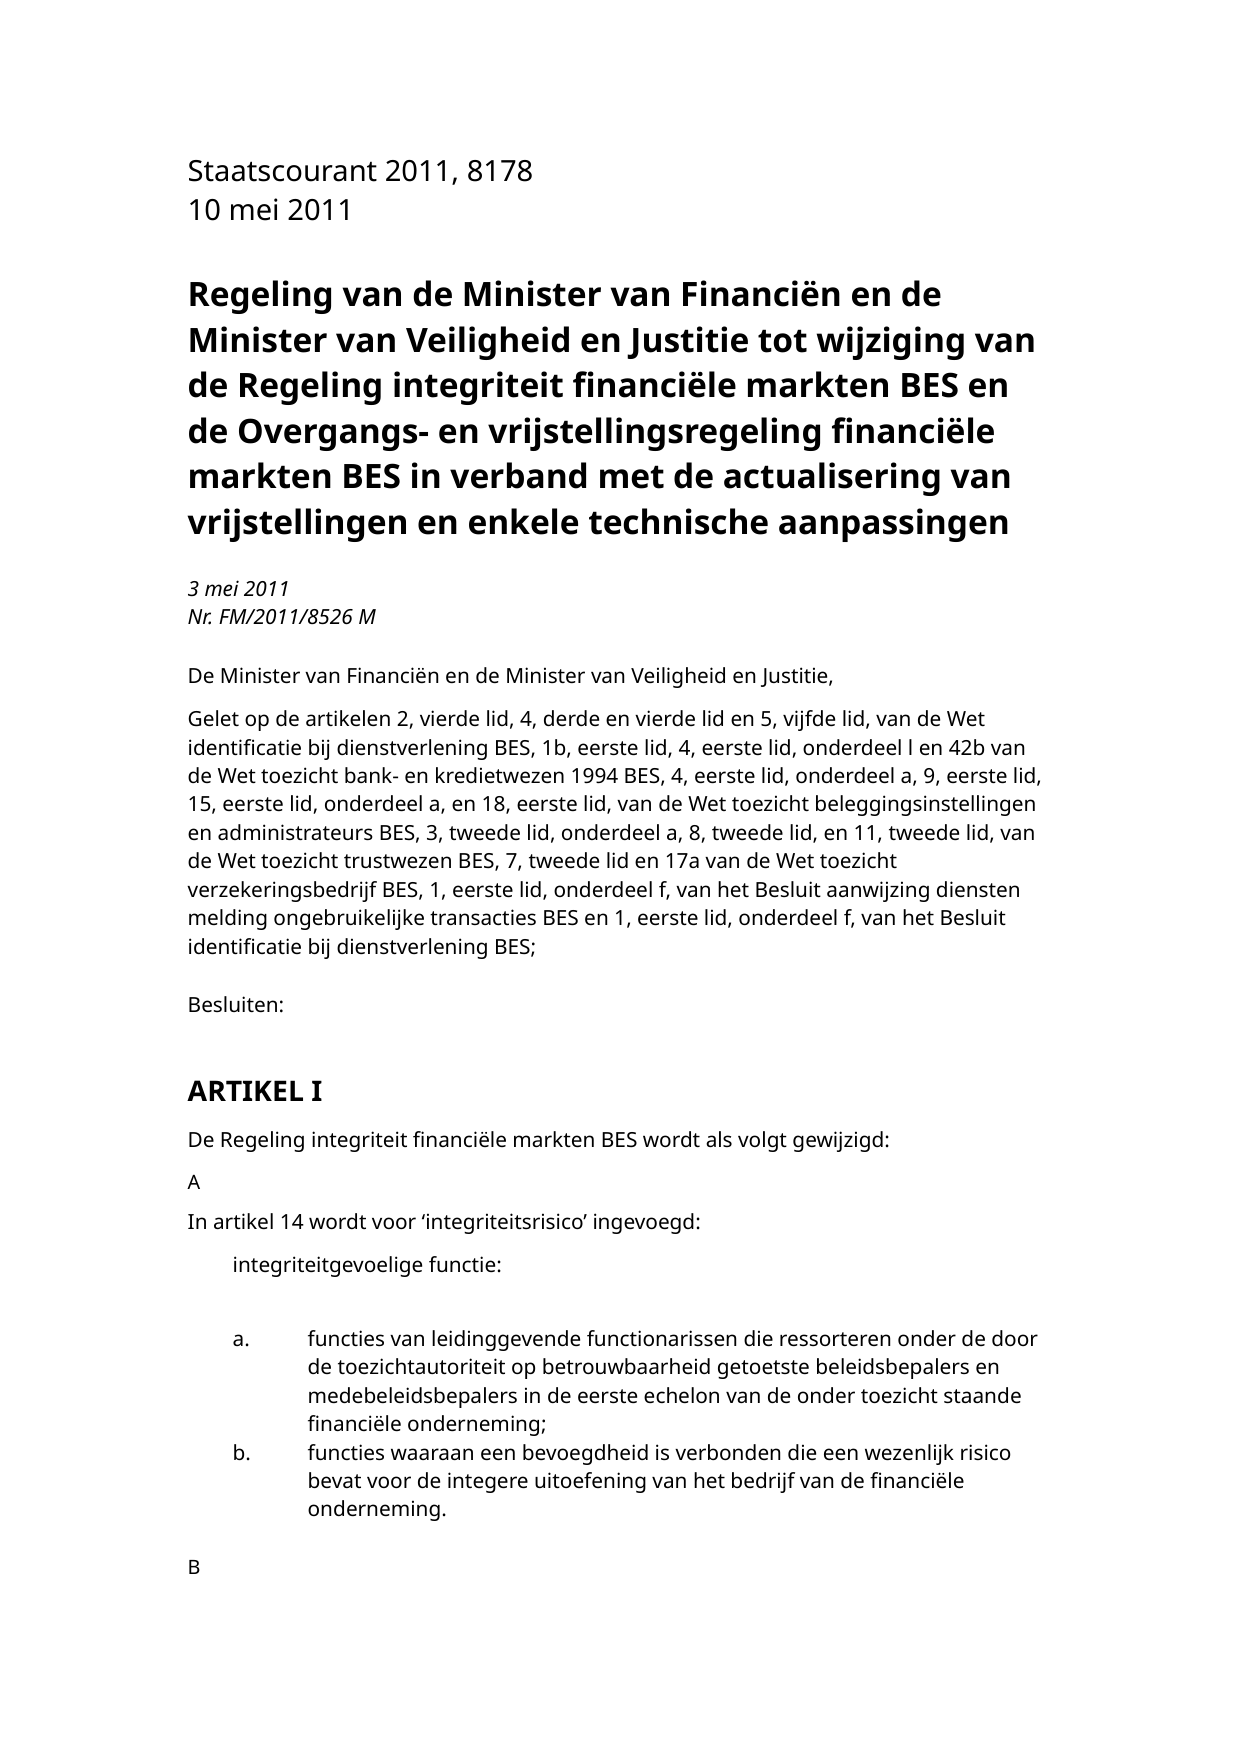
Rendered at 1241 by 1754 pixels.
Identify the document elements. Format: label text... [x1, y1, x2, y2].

subtitle ARTIKEL I [187, 1071, 1053, 1110]
list functies van leidinggevende functionarissen die ressorteren onder de door de toezichtautoriteit op betrouwbaarheid getoetste beleidsbepalers en medebeleidsbepalers in de eerste echelon van de onder toezicht staande financiële onderneming; [232, 1324, 1053, 1438]
text Gelet op de artikelen 2, vierde lid, 4, derde en vierde lid en 5, vijfde lid, van de Wet identificatie bij dienstverlening BES, 1b, eerste lid, 4, eerste lid, onderdeel l en 42b van de Wet toezicht bank- en kredietwezen 1994 BES, 4, eerste lid, onderdeel a, 9, eerste lid, 15, eerste lid, onderdeel a, en 18, eerste lid, van de Wet toezicht beleggingsinstellingen en administrateurs BES, 3, tweede lid, onderdeel a, 8, tweede lid, en 11, tweede lid, van de Wet toezicht trustwezen BES, 7, tweede lid en 17a van de Wet toezicht verzekeringsbedrijf BES, 1, eerste lid, onderdeel f, van het Besluit aanwijzing diensten melding ongebruikelijke transacties BES en 1, eerste lid, onderdeel f, van het Besluit identificatie bij dienstverlening BES; [187, 704, 1053, 960]
text De Regeling integriteit financiële markten BES wordt als volgt gewijzigd: [187, 1125, 1053, 1153]
text B [187, 1553, 1053, 1580]
text Staatscourant 2011, 8178 [187, 150, 1053, 190]
text Besluiten: [187, 990, 1053, 1019]
text integriteitgevoelige functie: [232, 1250, 1053, 1279]
text In artikel 14 wordt voor ‘integriteitsrisico’ ingevoegd: [187, 1207, 1053, 1235]
subtitle Regeling van de Minister van Financiën en de Minister van Veiligheid en Justitie tot wijziging van de Regeling integriteit financiële markten BES en de Overgangs- en vrijstellingsregeling financiële markten BES in verband met de actualisering van vrijstellingen en enkele technische aanpassingen [187, 271, 1053, 544]
list functies waaraan een bevoegdheid is verbonden die een wezenlijk risico bevat voor de integere uitoefening van het bedrijf van de financiële onderneming. [232, 1438, 1053, 1523]
text De Minister van Financiën en de Minister van Veiligheid en Justitie, [187, 661, 1053, 689]
text Nr. FM/2011/8526 M [187, 602, 1053, 631]
text 3 mei 2011 [187, 574, 1053, 602]
text 10 mei 2011 [187, 190, 1053, 229]
text A [187, 1168, 1053, 1195]
